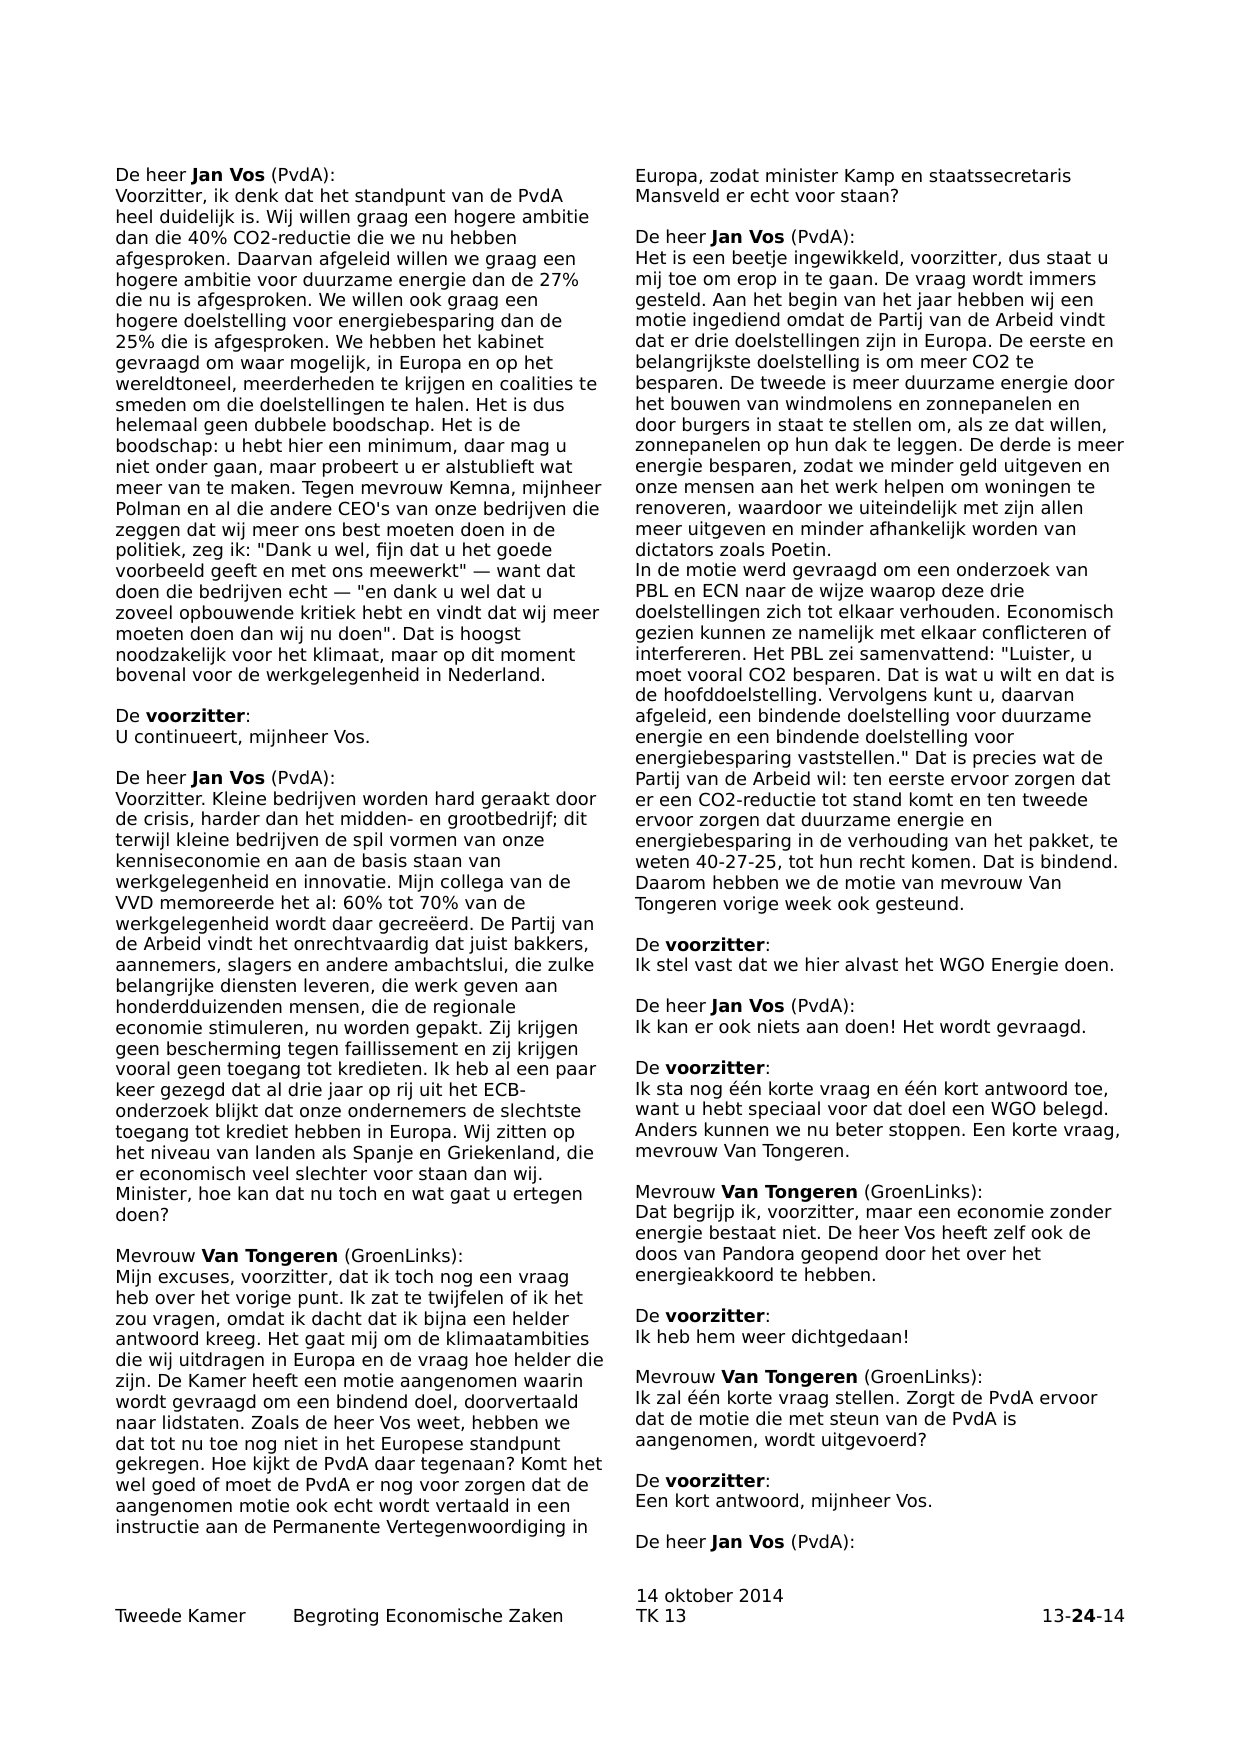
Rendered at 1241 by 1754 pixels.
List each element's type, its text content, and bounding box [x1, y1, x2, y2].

text Ik stel vast dat we hier alvast het WGO Energie doen. [635, 955, 1125, 976]
text Voorzitter, ik denk dat het standpunt van de PvdA heel duidelijk is. Wij willen graag een hogere ambitie dan die 40% CO2-reductie die we nu hebben afgesproken. Daarvan afgeleid willen we graag een hogere ambitie voor duurzame energie dan de 27% die nu is afgesproken. We willen ook graag een hogere doelstelling voor energiebesparing dan de 25% die is afgesproken. We hebben het kabinet gevraagd om waar mogelijk, in Europa en op het wereldtoneel, meerderheden te krijgen en coalities te smeden om die doelstellingen te halen. Het is dus helemaal geen dubbele boodschap. Het is de boodschap: u hebt hier een minimum, daar mag u niet onder gaan, maar probeert u er alstublieft wat meer van te maken. Tegen mevrouw Kemna, mijnheer Polman en al die andere CEO's van onze bedrijven die zeggen dat wij meer ons best moeten doen in de politiek, zeg ik: "Dank u wel, fijn dat u het goede voorbeeld geeft en met ons meewerkt" — want dat doen die bedrijven echt — "en dank u wel dat u zoveel opbouwende kritiek hebt en vindt dat wij meer moeten doen dan wij nu doen". Dat is hoogst noodzakelijk voor het klimaat, maar op dit moment bovenal voor de werkgelegenheid in Nederland. [115, 186, 605, 686]
text De voorzitter: [635, 934, 1125, 955]
text De heer Jan Vos (PvdA): [635, 996, 1125, 1017]
text De voorzitter: [635, 1306, 1125, 1326]
text Mijn excuses, voorzitter, dat ik toch nog een vraag heb over het vorige punt. Ik zat te twijfelen of ik het zou vragen, omdat ik dacht dat ik bijna een helder antwoord kreeg. Het gaat mij om de klimaatambities die wij uitdragen in Europa en de vraag hoe helder die zijn. De Kamer heeft een motie aangenomen waarin wordt gevraagd om een bindend doel, doorvertaald naar lidstaten. Zoals de heer Vos weet, hebben we dat tot nu toe nog niet in het Europese standpunt gekregen. Hoe kijkt de PvdA daar tegenaan? Komt het wel goed of moet de PvdA er nog voor zorgen dat de aangenomen motie ook echt wordt vertaald in een instructie aan de Permanente Vertegenwoordiging in [115, 1267, 605, 1537]
text Een kort antwoord, mijnheer Vos. [635, 1491, 1125, 1512]
text Mevrouw Van Tongeren (GroenLinks): [115, 1246, 605, 1267]
text De voorzitter: [635, 1470, 1125, 1491]
text Europa, zodat minister Kamp en staatssecretaris Mansveld er echt voor staan? [635, 165, 1125, 207]
text U continueert, mijnheer Vos. [115, 727, 605, 748]
text Ik sta nog één korte vraag en één kort antwoord toe, want u hebt speciaal voor dat doel een WGO belegd. Anders kunnen we nu beter stoppen. Een korte vraag, mevrouw Van Tongeren. [635, 1078, 1125, 1162]
text De voorzitter: [635, 1057, 1125, 1078]
text Ik kan er ook niets aan doen! Het wordt gevraagd. [635, 1017, 1125, 1037]
text Mevrouw Van Tongeren (GroenLinks): [635, 1367, 1125, 1388]
text De voorzitter: [115, 706, 605, 727]
text Het is een beetje ingewikkeld, voorzitter, dus staat u mij toe om erop in te gaan. De vraag wordt immers gesteld. Aan het begin van het jaar hebben wij een motie ingediend omdat de Partij van de Arbeid vindt dat er drie doelstellingen zijn in Europa. De eerste en belangrijkste doelstelling is om meer CO2 te besparen. De tweede is meer duurzame energie door het bouwen van windmolens en zonnepanelen en door burgers in staat te stellen om, als ze dat willen, zonnepanelen op hun dak te leggen. De derde is meer energie besparen, zodat we minder geld uitgeven en onze mensen aan het werk helpen om woningen te renoveren, waardoor we uiteindelijk met zijn allen meer uitgeven en minder afhankelijk worden van dictators zoals Poetin. [635, 248, 1125, 560]
text Dat begrijp ik, voorzitter, maar een economie zonder energie bestaat niet. De heer Vos heeft zelf ook de doos van Pandora geopend door het over het energieakkoord te hebben. [635, 1202, 1125, 1286]
text In de motie werd gevraagd om een onderzoek van PBL en ECN naar de wijze waarop deze drie doelstellingen zich tot elkaar verhouden. Economisch gezien kunnen ze namelijk met elkaar conflicteren of interfereren. Het PBL zei samenvattend: "Luister, u moet vooral CO2 besparen. Dat is wat u wilt en dat is de hoofddoelstelling. Vervolgens kunt u, daarvan afgeleid, een bindende doelstelling voor duurzame energie en een bindende doelstelling voor energiebesparing vaststellen." Dat is precies wat de Partij van de Arbeid wil: ten eerste ervoor zorgen dat er een CO2-reductie tot stand komt en ten tweede ervoor zorgen dat duurzame energie en energiebesparing in de verhouding van het pakket, te weten 40-27-25, tot hun recht komen. Dat is bindend. Daarom hebben we de motie van mevrouw Van Tongeren vorige week ook gesteund. [635, 560, 1125, 914]
text Ik zal één korte vraag stellen. Zorgt de PvdA ervoor dat de motie die met steun van de PvdA is aangenomen, wordt uitgevoerd? [635, 1388, 1125, 1450]
text Ik heb hem weer dichtgedaan! [635, 1326, 1125, 1347]
text Mevrouw Van Tongeren (GroenLinks): [635, 1182, 1125, 1202]
text De heer Jan Vos (PvdA): [115, 768, 605, 788]
text De heer Jan Vos (PvdA): [115, 165, 605, 186]
text De heer Jan Vos (PvdA): [635, 1532, 1125, 1553]
text De heer Jan Vos (PvdA): [635, 227, 1125, 248]
text Voorzitter. Kleine bedrijven worden hard geraakt door de crisis, harder dan het midden- en grootbedrijf; dit terwijl kleine bedrijven de spil vormen van onze kenniseconomie en aan de basis staan van werkgelegenheid en innovatie. Mijn collega van de VVD memoreerde het al: 60% tot 70% van de werkgelegenheid wordt daar gecreëerd. De Partij van de Arbeid vindt het onrechtvaardig dat juist bakkers, aannemers, slagers en andere ambachtslui, die zulke belangrijke diensten leveren, die werk geven aan honderdduizenden mensen, die de regionale economie stimuleren, nu worden gepakt. Zij krijgen geen bescherming tegen faillissement en zij krijgen vooral geen toegang tot kredieten. Ik heb al een paar keer gezegd dat al drie jaar op rij uit het ECB-onderzoek blijkt dat onze ondernemers de slechtste toegang tot krediet hebben in Europa. Wij zitten op het niveau van landen als Spanje en Griekenland, die er economisch veel slechter voor staan dan wij. Minister, hoe kan dat nu toch en wat gaat u ertegen doen? [115, 788, 605, 1226]
